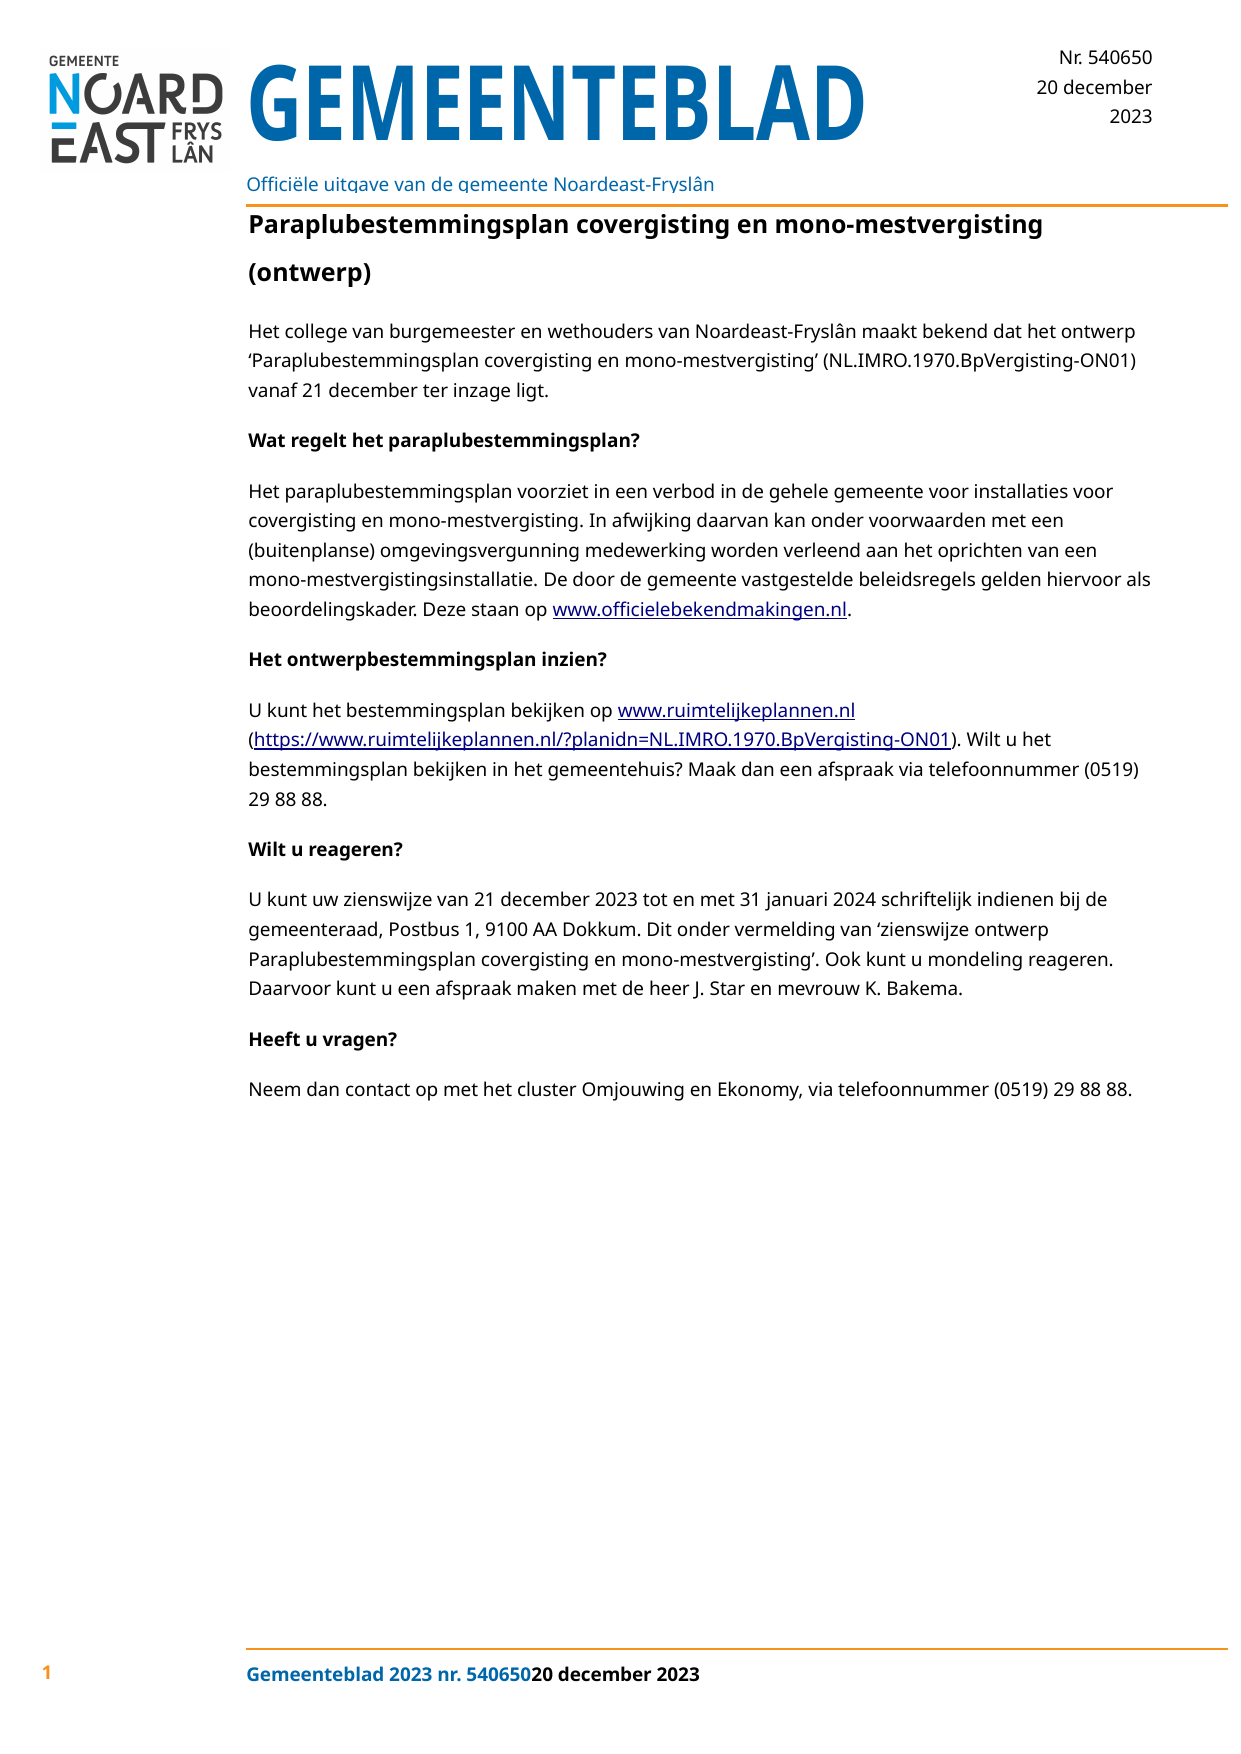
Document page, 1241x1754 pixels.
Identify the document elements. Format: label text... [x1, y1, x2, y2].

text Wilt u reageren? [248, 836, 1152, 862]
text Paraplubestemmingsplan covergisting en mono-mestvergisting (ontwerp) [248, 207, 1152, 288]
text Heeft u vragen? [248, 1026, 1152, 1052]
text Neem dan contact op met het cluster Omjouwing en Ekonomy, via telefoonnummer (0519) 29 88 88. [248, 1076, 1152, 1102]
text U kunt uw zienswijze van 21 december 2023 tot en met 31 januari 2024 schriftelijk indienen bij de gemeenteraad, Postbus 1, 9100 AA Dokkum. Dit onder vermelding van ‘zienswijze ontwerp Paraplubestemmingsplan covergisting en mono-mestvergisting’. Ook kunt u mondeling reageren. Daarvoor kunt u een afspraak maken met de heer J. Star en mevrouw K. Bakema. [248, 887, 1152, 1001]
text Wat regelt het paraplubestemmingsplan? [248, 427, 1152, 453]
text Het ontwerpbestemmingsplan inzien? [248, 647, 1152, 672]
text Het paraplubestemmingsplan voorziet in een verbod in de gehele gemeente voor installaties voor covergisting en mono-mestvergisting. In afwijking daarvan kan onder voorwaarden met een (buitenplanse) omgevingsvergunning medewerking worden verleend aan het oprichten van een mono-mestvergistingsinstallatie. De door de gemeente vastgestelde beleidsregels gelden hiervoor als beoordelingskader. Deze staan op www.officielebekendmakingen.nl. [248, 478, 1152, 622]
picture [41, 47, 231, 172]
text Het college van burgemeester en wethouders van Noardeast-Fryslân maakt bekend dat het ontwerp ‘Paraplubestemmingsplan covergisting en mono-mestvergisting’ (NL.IMRO.1970.BpVergisting-ON01) vanaf 21 december ter inzage ligt. [248, 318, 1152, 403]
text U kunt het bestemmingsplan bekijken op www.ruimtelijkeplannen.nl (https://www.ruimtelijkeplannen.nl/?planidn=NL.IMRO.1970.BpVergisting-ON01). Wilt u het bestemmingsplan bekijken in het gemeentehuis? Maak dan een afspraak via telefoonnummer (0519) 29 88 88. [248, 697, 1152, 812]
